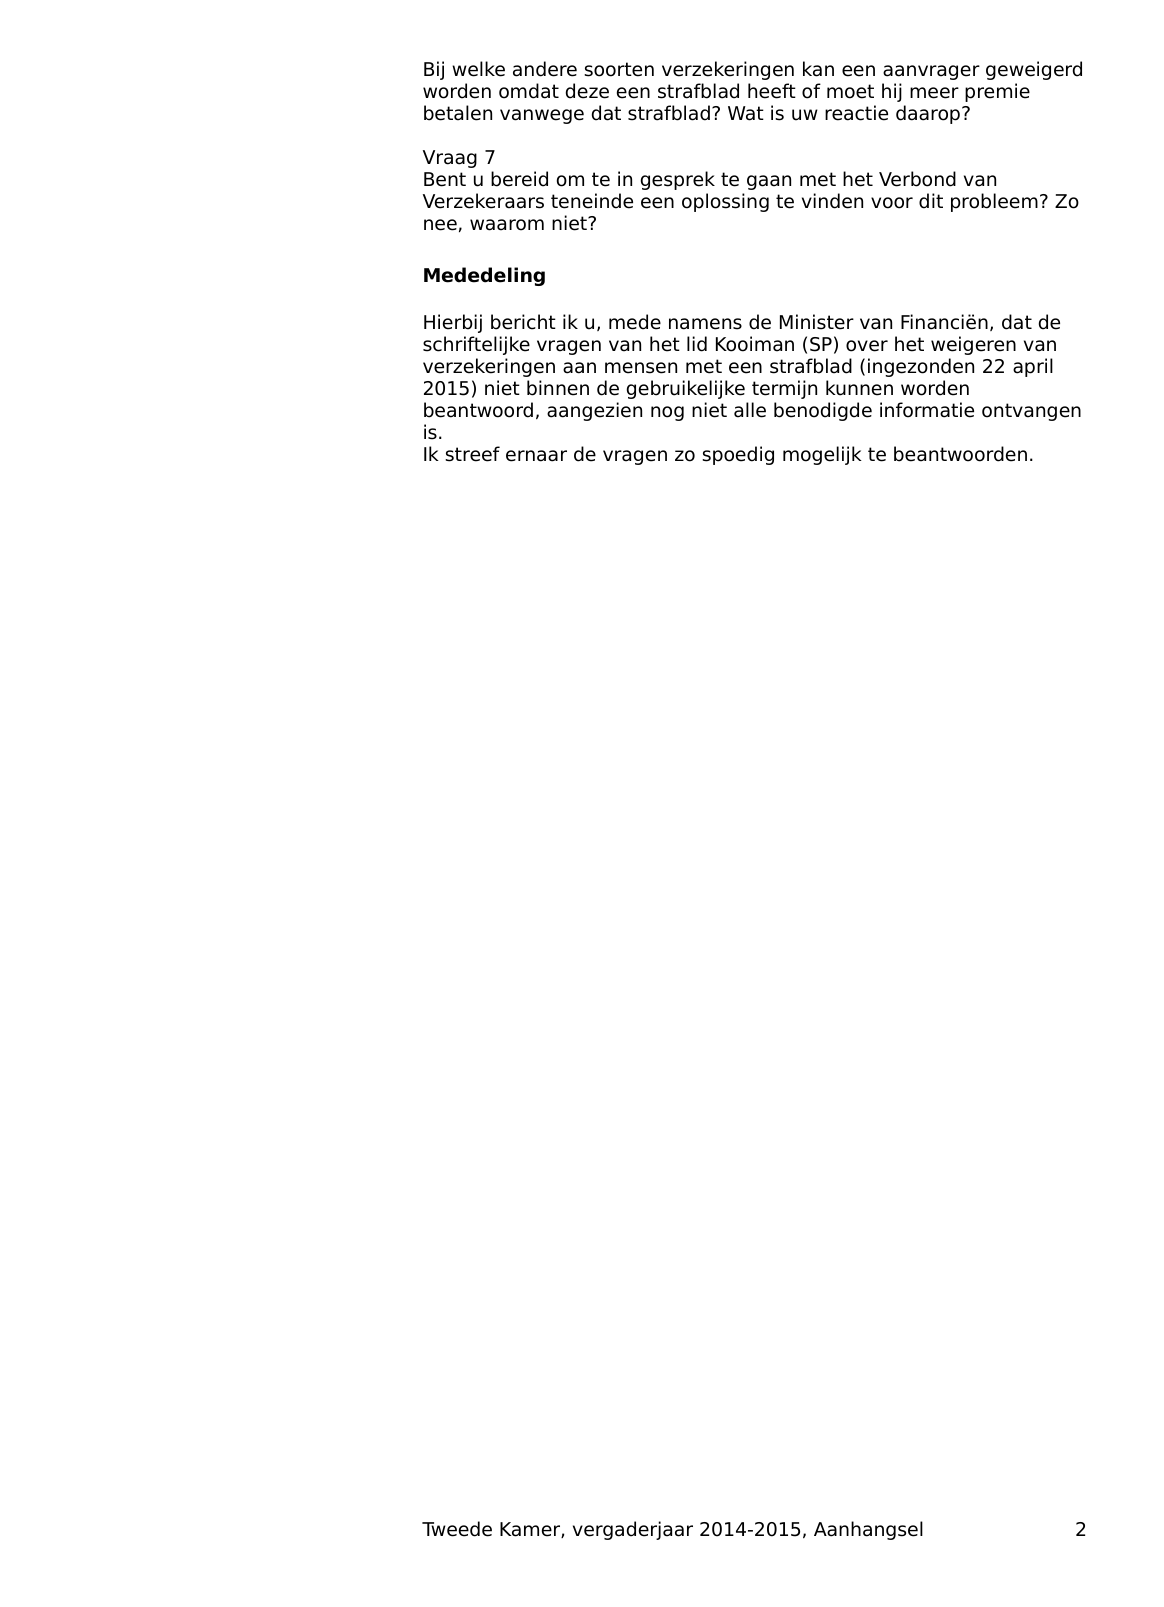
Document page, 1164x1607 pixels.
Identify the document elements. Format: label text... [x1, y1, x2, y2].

text Vraag 7 [422, 147, 1087, 169]
text Bent u bereid om te in gesprek te gaan met het Verbond van Verzekeraars teneinde een oplossing te vinden voor dit probleem? Zo nee, waarom niet? [422, 169, 1087, 235]
subtitle Mededeling [422, 265, 1087, 287]
text Ik streef ernaar de vragen zo spoedig mogelijk te beantwoorden. [422, 444, 1087, 466]
text Hierbij bericht ik u, mede namens de Minister van Financiën, dat de schriftelijke vragen van het lid Kooiman (SP) over het weigeren van verzekeringen aan mensen met een strafblad (ingezonden 22 april 2015) niet binnen de gebruikelijke termijn kunnen worden beantwoord, aangezien nog niet alle benodigde informatie ontvangen is. [422, 312, 1087, 444]
text Bij welke andere soorten verzekeringen kan een aanvrager geweigerd worden omdat deze een strafblad heeft of moet hij meer premie betalen vanwege dat strafblad? Wat is uw reactie daarop? [422, 59, 1087, 125]
